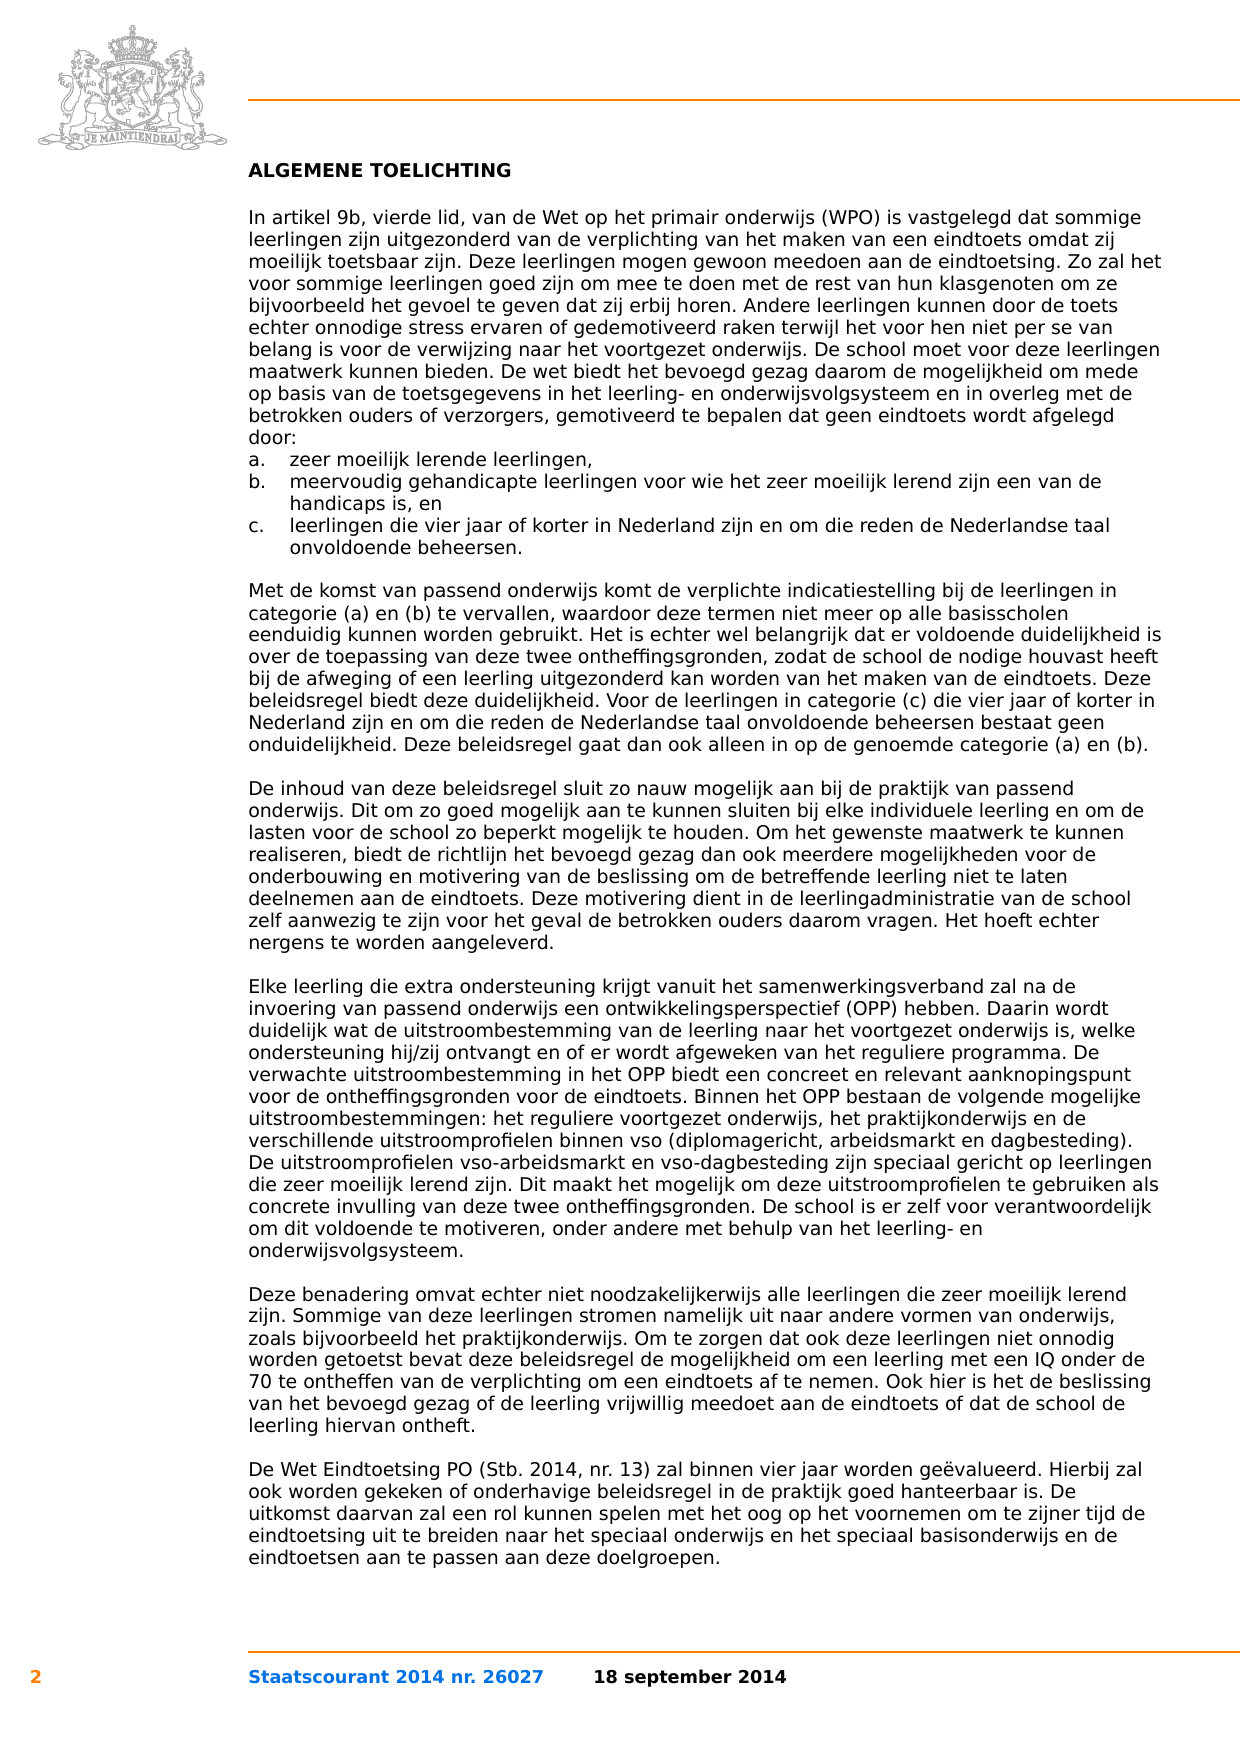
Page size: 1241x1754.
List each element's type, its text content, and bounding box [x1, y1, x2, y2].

text Elke leerling die extra ondersteuning krijgt vanuit het samenwerkingsverband zal na de invoering van passend onderwijs een ontwikkelingsperspectief (OPP) hebben. Daarin wordt duidelijk wat de uitstroombestemming van de leerling naar het voortgezet onderwijs is, welke ondersteuning hij/zij ontvangt en of er wordt afgeweken van het reguliere programma. De verwachte uitstroombestemming in het OPP biedt een concreet en relevant aanknopingspunt voor de ontheffingsgronden voor de eindtoets. Binnen het OPP bestaan de volgende mogelijke uitstroombestemmingen: het reguliere voortgezet onderwijs, het praktijkonderwijs en de verschillende uitstroomprofielen binnen vso (diplomagericht, arbeidsmarkt en dagbesteding). De uitstroomprofielen vso-arbeidsmarkt en vso-dagbesteding zijn speciaal gericht op leerlingen die zeer moeilijk lerend zijn. Dit maakt het mogelijk om deze uitstroomprofielen te gebruiken als concrete invulling van deze twee ontheffingsgronden. De school is er zelf voor verantwoordelijk om dit voldoende te motiveren, onder andere met behulp van het leerling- en onderwijsvolgsysteem. [248, 976, 1163, 1262]
picture [38, 25, 227, 150]
text c. leerlingen die vier jaar of korter in Nederland zijn en om die reden de Nederlandse taal onvoldoende beheersen. [248, 514, 1163, 558]
text De Wet Eindtoetsing PO (Stb. 2014, nr. 13) zal binnen vier jaar worden geëvalueerd. Hierbij zal ook worden gekeken of onderhavige beleidsregel in de praktijk goed hanteerbaar is. De uitkomst daarvan zal een rol kunnen spelen met het oog op het voornemen om te zijner tijd de eindtoetsing uit te breiden naar het speciaal onderwijs en het speciaal basisonderwijs en de eindtoetsen aan te passen aan deze doelgroepen. [248, 1459, 1163, 1569]
text De inhoud van deze beleidsregel sluit zo nauw mogelijk aan bij de praktijk van passend onderwijs. Dit om zo goed mogelijk aan te kunnen sluiten bij elke individuele leerling en om de lasten voor de school zo beperkt mogelijk te houden. Om het gewenste maatwerk te kunnen realiseren, biedt de richtlijn het bevoegd gezag dan ook meerdere mogelijkheden voor de onderbouwing en motivering van de beslissing om de betreffende leerling niet te laten deelnemen aan de eindtoets. Deze motivering dient in de leerlingadministratie van de school zelf aanwezig te zijn voor het geval de betrokken ouders daarom vragen. Het hoeft echter nergens te worden aangeleverd. [248, 778, 1163, 954]
text Deze benadering omvat echter niet noodzakelijkerwijs alle leerlingen die zeer moeilijk lerend zijn. Sommige van deze leerlingen stromen namelijk uit naar andere vormen van onderwijs, zoals bijvoorbeeld het praktijkonderwijs. Om te zorgen dat ook deze leerlingen niet onnodig worden getoetst bevat deze beleidsregel de mogelijkheid om een leerling met een IQ onder de 70 te ontheffen van de verplichting om een eindtoets af te nemen. Ook hier is het de beslissing van het bevoegd gezag of de leerling vrijwillig meedoet aan de eindtoets of dat de school de leerling hiervan ontheft. [248, 1283, 1163, 1437]
text b. meervoudig gehandicapte leerlingen voor wie het zeer moeilijk lerend zijn een van de handicaps is, en [248, 471, 1163, 514]
text a. zeer moeilijk lerende leerlingen, [248, 449, 1163, 471]
text In artikel 9b, vierde lid, van de Wet op het primair onderwijs (WPO) is vastgelegd dat sommige leerlingen zijn uitgezonderd van de verplichting van het maken van een eindtoets omdat zij moeilijk toetsbaar zijn. Deze leerlingen mogen gewoon meedoen aan de eindtoetsing. Zo zal het voor sommige leerlingen goed zijn om mee te doen met de rest van hun klasgenoten om ze bijvoorbeeld het gevoel te geven dat zij erbij horen. Andere leerlingen kunnen door de toets echter onnodige stress ervaren of gedemotiveerd raken terwijl het voor hen niet per se van belang is voor de verwijzing naar het voortgezet onderwijs. De school moet voor deze leerlingen maatwerk kunnen bieden. De wet biedt het bevoegd gezag daarom de mogelijkheid om mede op basis van de toetsgegevens in het leerling- en onderwijsvolgsysteem en in overleg met de betrokken ouders of verzorgers, gemotiveerd te bepalen dat geen eindtoets wordt afgelegd door: [248, 207, 1163, 449]
subtitle ALGEMENE TOELICHTING [248, 160, 1163, 182]
text Met de komst van passend onderwijs komt de verplichte indicatiestelling bij de leerlingen in categorie (a) en (b) te vervallen, waardoor deze termen niet meer op alle basisscholen eenduidig kunnen worden gebruikt. Het is echter wel belangrijk dat er voldoende duidelijkheid is over de toepassing van deze twee ontheffingsgronden, zodat de school de nodige houvast heeft bij de afweging of een leerling uitgezonderd kan worden van het maken van de eindtoets. Deze beleidsregel biedt deze duidelijkheid. Voor de leerlingen in categorie (c) die vier jaar of korter in Nederland zijn en om die reden de Nederlandse taal onvoldoende beheersen bestaat geen onduidelijkheid. Deze beleidsregel gaat dan ook alleen in op de genoemde categorie (a) en (b). [248, 580, 1163, 756]
